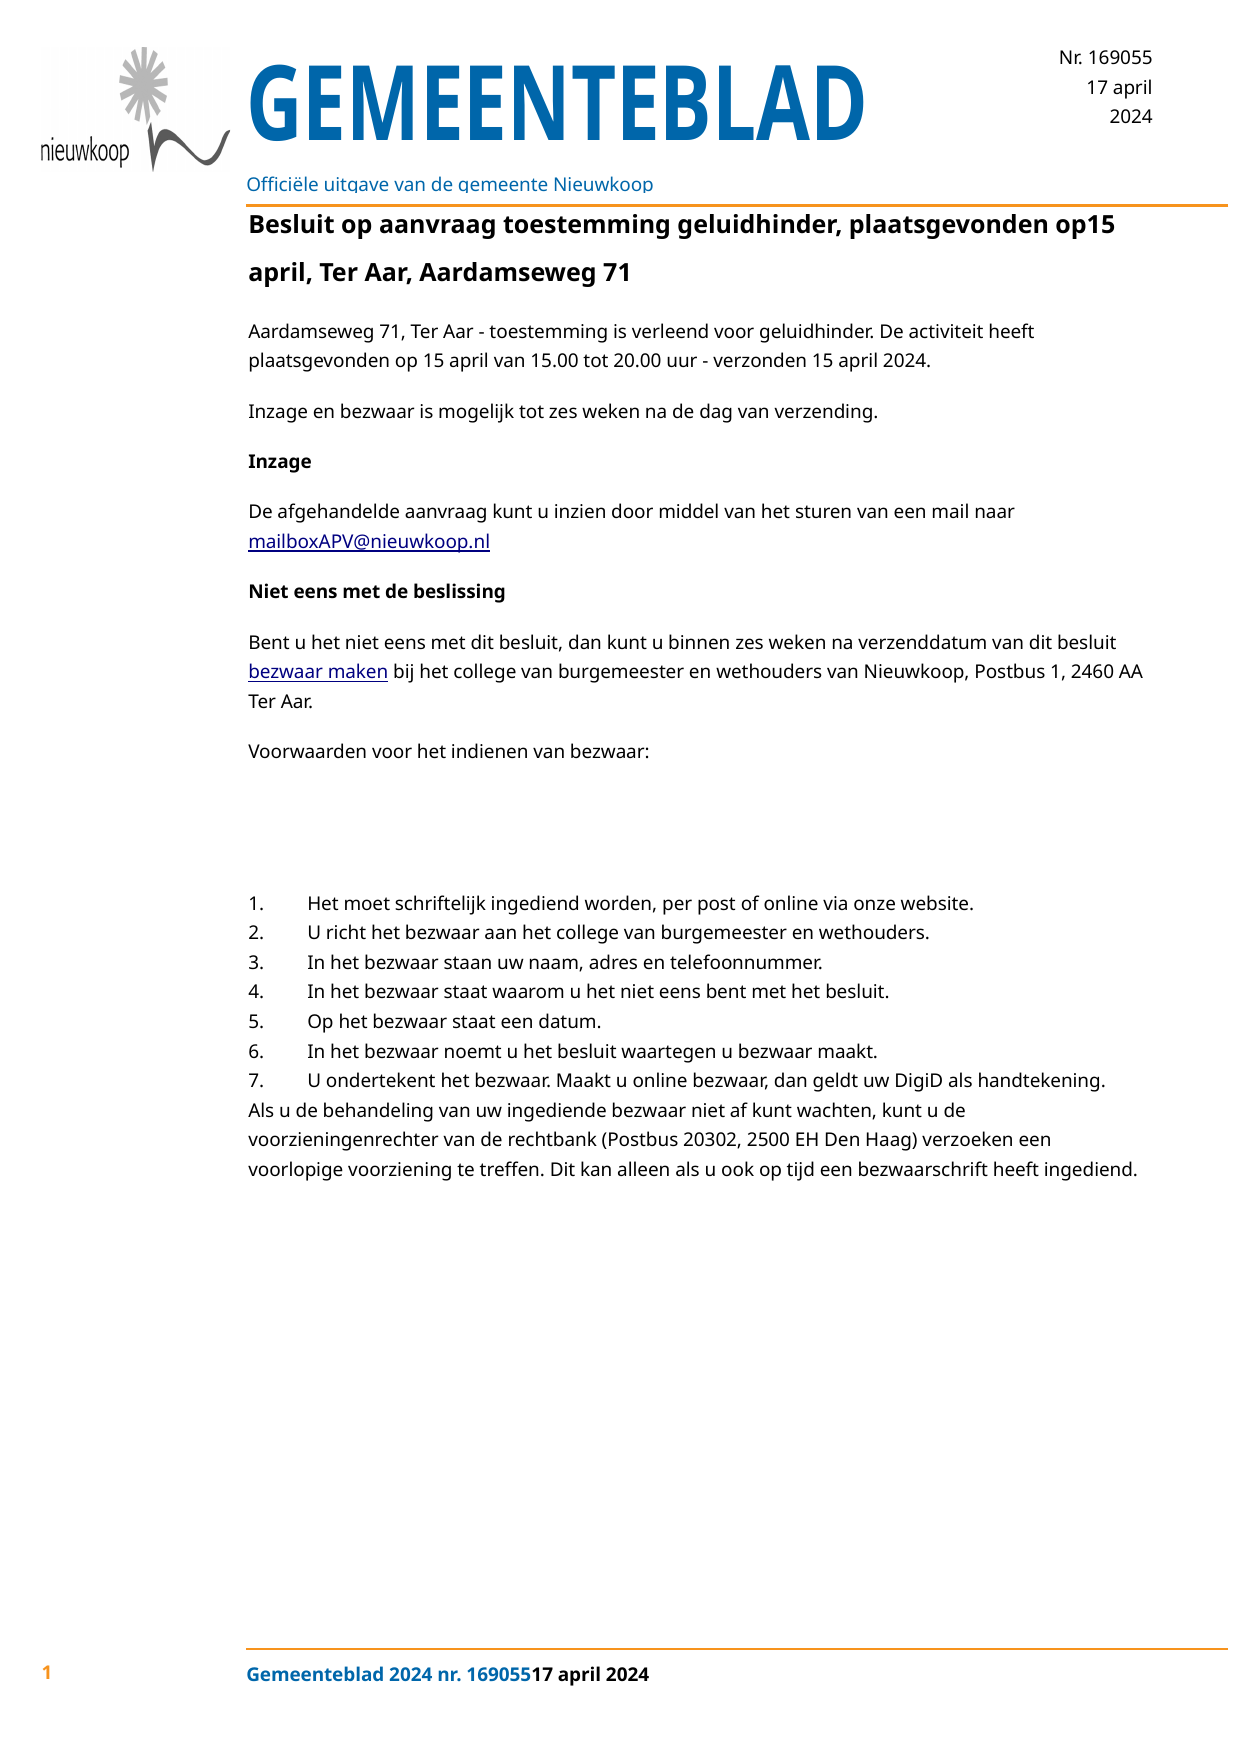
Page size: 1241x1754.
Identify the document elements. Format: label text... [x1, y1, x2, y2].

text Inzage [248, 448, 1152, 474]
list In het bezwaar staat waarom u het niet eens bent met het besluit. [248, 979, 1152, 1004]
text Als u de behandeling van uw ingediende bezwaar niet af kunt wachten, kunt u de voorzieningenrechter van de rechtbank (Postbus 20302, 2500 EH Den Haag) verzoeken een voorlopige voorziening te treffen. Dit kan alleen als u ook op tijd een bezwaarschrift heeft ingediend. [248, 1097, 1152, 1182]
list Het moet schriftelijk ingediend worden, per post of online via onze website. [248, 890, 1152, 916]
picture [41, 47, 231, 172]
list In het bezwaar staan uw naam, adres en telefoonnummer. [248, 949, 1152, 975]
list U ondertekent het bezwaar. Maakt u online bezwaar, dan geldt uw DigiD als handtekening. [248, 1067, 1152, 1093]
list Op het bezwaar staat een datum. [248, 1008, 1152, 1034]
text Inzage en bezwaar is mogelijk tot zes weken na de dag van verzending. [248, 398, 1152, 424]
text Aardamseweg 71, Ter Aar - toestemming is verleend voor geluidhinder. De activiteit heeft plaatsgevonden op 15 april van 15.00 tot 20.00 uur - verzonden 15 april 2024. [248, 318, 1152, 373]
text Niet eens met de beslissing [248, 579, 1152, 604]
text Voorwaarden voor het indienen van bezwaar: [248, 739, 1152, 764]
list In het bezwaar noemt u het besluit waartegen u bezwaar maakt. [248, 1038, 1152, 1064]
text Besluit op aanvraag toestemming geluidhinder, plaatsgevonden op15 april, Ter Aar, Aardamseweg 71 [248, 207, 1152, 288]
text De afgehandelde aanvraag kunt u inzien door middel van het sturen van een mail naar mailboxAPV@nieuwkoop.nl [248, 499, 1152, 554]
list U richt het bezwaar aan het college van burgemeester en wethouders. [248, 919, 1152, 945]
text Bent u het niet eens met dit besluit, dan kunt u binnen zes weken na verzenddatum van dit besluit bezwaar maken bij het college van burgemeester en wethouders van Nieuwkoop, Postbus 1, 2460 AA Ter Aar. [248, 629, 1152, 714]
